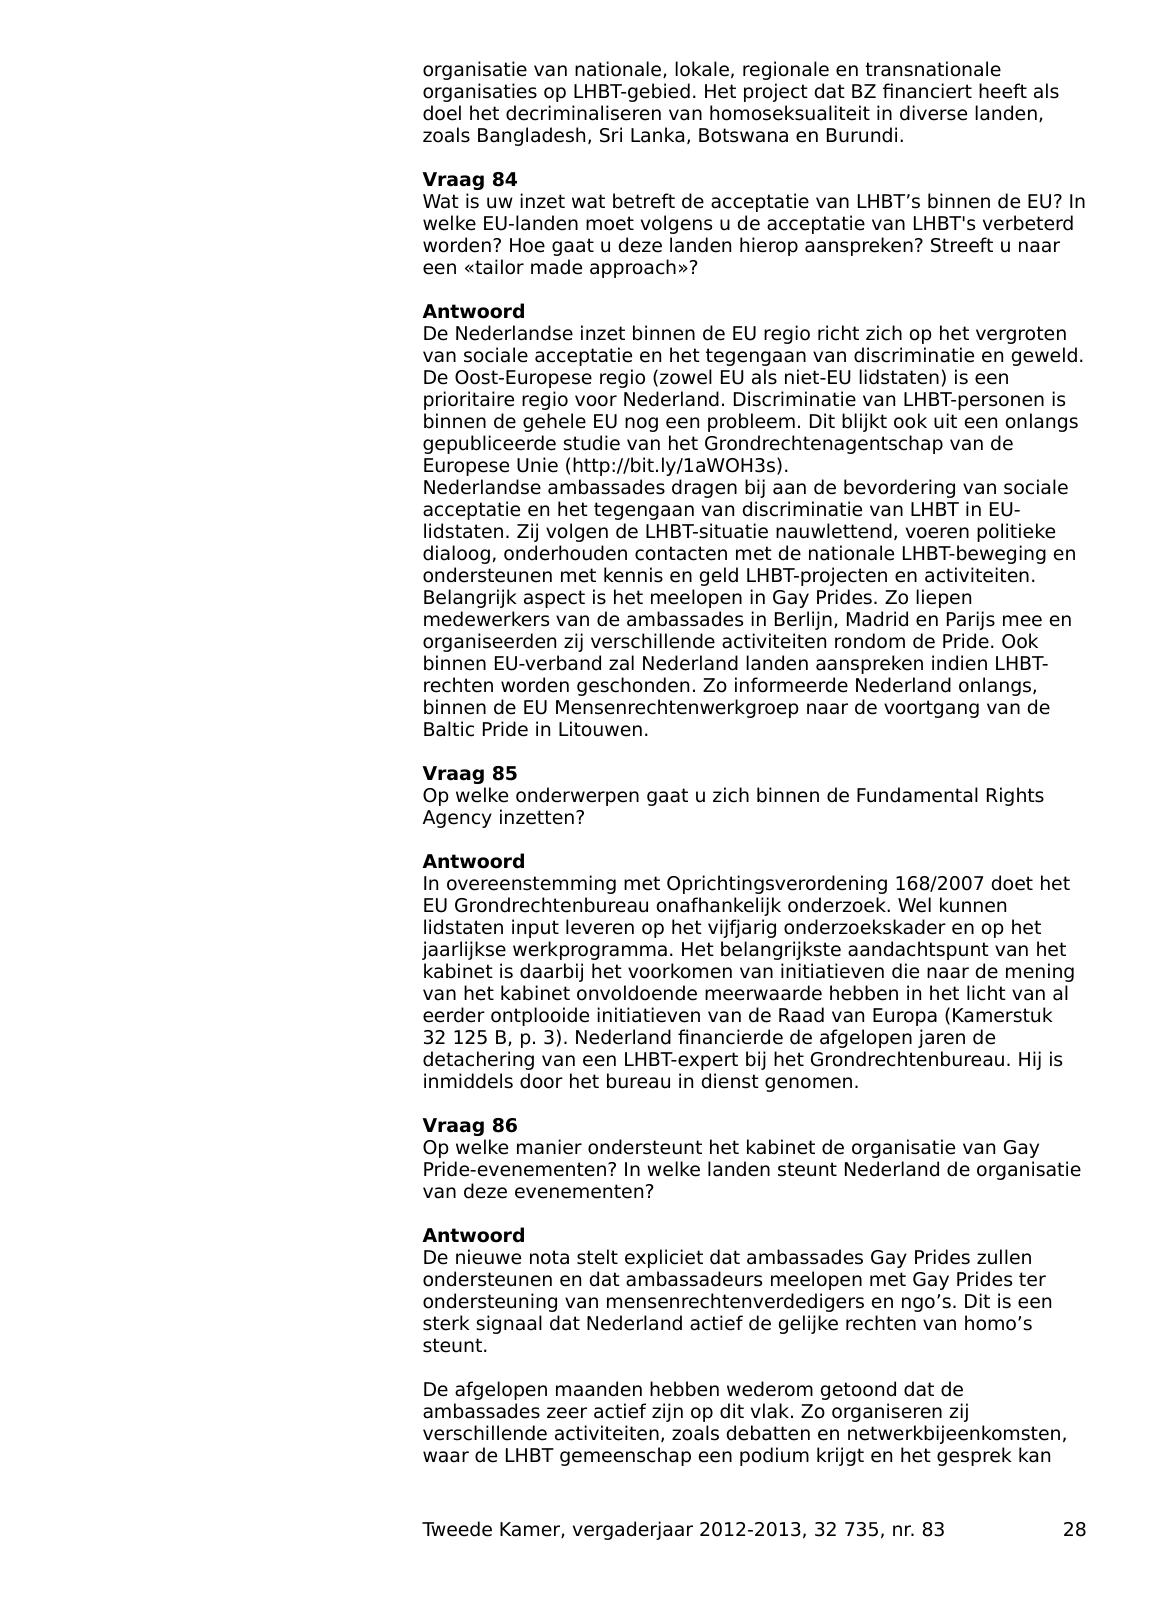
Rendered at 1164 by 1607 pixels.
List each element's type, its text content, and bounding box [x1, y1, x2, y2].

text Op welke onderwerpen gaat u zich binnen de Fundamental Rights Agency inzetten? [422, 785, 1087, 829]
text Op welke manier ondersteunt het kabinet de organisatie van Gay Pride-evenementen? In welke landen steunt Nederland de organisatie van deze evenementen? [422, 1137, 1087, 1203]
text Antwoord [422, 301, 1087, 323]
text Antwoord [422, 1225, 1087, 1247]
text Antwoord [422, 851, 1087, 873]
text Wat is uw inzet wat betreft de acceptatie van LHBT’s binnen de EU? In welke EU-landen moet volgens u de acceptatie van LHBT's verbeterd worden? Hoe gaat u deze landen hierop aanspreken? Streeft u naar een «tailor made approach»? [422, 191, 1087, 279]
text organisatie van nationale, lokale, regionale en transnationale organisaties op LHBT-gebied. Het project dat BZ financiert heeft als doel het decriminaliseren van homoseksualiteit in diverse landen, zoals Bangladesh, Sri Lanka, Botswana en Burundi. [422, 59, 1087, 147]
text Vraag 85 [422, 763, 1087, 785]
text De Nederlandse inzet binnen de EU regio richt zich op het vergroten van sociale acceptatie en het tegengaan van discriminatie en geweld. De Oost-Europese regio (zowel EU als niet-EU lidstaten) is een prioritaire regio voor Nederland. Discriminatie van LHBT-personen is binnen de gehele EU nog een probleem. Dit blijkt ook uit een onlangs gepubliceerde studie van het Grondrechtenagentschap van de Europese Unie (http://bit.ly/1aWOH3s). [422, 323, 1087, 477]
text Vraag 84 [422, 169, 1087, 191]
text Nederlandse ambassades dragen bij aan de bevordering van sociale acceptatie en het tegengaan van discriminatie van LHBT in EU-lidstaten. Zij volgen de LHBT-situatie nauwlettend, voeren politieke dialoog, onderhouden contacten met de nationale LHBT-beweging en ondersteunen met kennis en geld LHBT-projecten en activiteiten. Belangrijk aspect is het meelopen in Gay Prides. Zo liepen medewerkers van de ambassades in Berlijn, Madrid en Parijs mee en organiseerden zij verschillende activiteiten rondom de Pride. Ook binnen EU-verband zal Nederland landen aanspreken indien LHBT-rechten worden geschonden. Zo informeerde Nederland onlangs, binnen de EU Mensenrechtenwerkgroep naar de voortgang van de Baltic Pride in Litouwen. [422, 477, 1087, 741]
text De afgelopen maanden hebben wederom getoond dat de ambassades zeer actief zijn op dit vlak. Zo organiseren zij verschillende activiteiten, zoals debatten en netwerkbijeenkomsten, waar de LHBT gemeenschap een podium krijgt en het gesprek kan [422, 1379, 1087, 1467]
text De nieuwe nota stelt expliciet dat ambassades Gay Prides zullen ondersteunen en dat ambassadeurs meelopen met Gay Prides ter ondersteuning van mensenrechtenverdedigers en ngo’s. Dit is een sterk signaal dat Nederland actief de gelijke rechten van homo’s steunt. [422, 1247, 1087, 1357]
text Vraag 86 [422, 1115, 1087, 1137]
text In overeenstemming met Oprichtingsverordening 168/2007 doet het EU Grondrechtenbureau onafhankelijk onderzoek. Wel kunnen lidstaten input leveren op het vijfjarig onderzoekskader en op het jaarlijkse werkprogramma. Het belangrijkste aandachtspunt van het kabinet is daarbij het voorkomen van initiatieven die naar de mening van het kabinet onvoldoende meerwaarde hebben in het licht van al eerder ontplooide initiatieven van de Raad van Europa (Kamerstuk 32 125 B, p. 3). Nederland financierde de afgelopen jaren de detachering van een LHBT-expert bij het Grondrechtenbureau. Hij is inmiddels door het bureau in dienst genomen. [422, 873, 1087, 1093]
